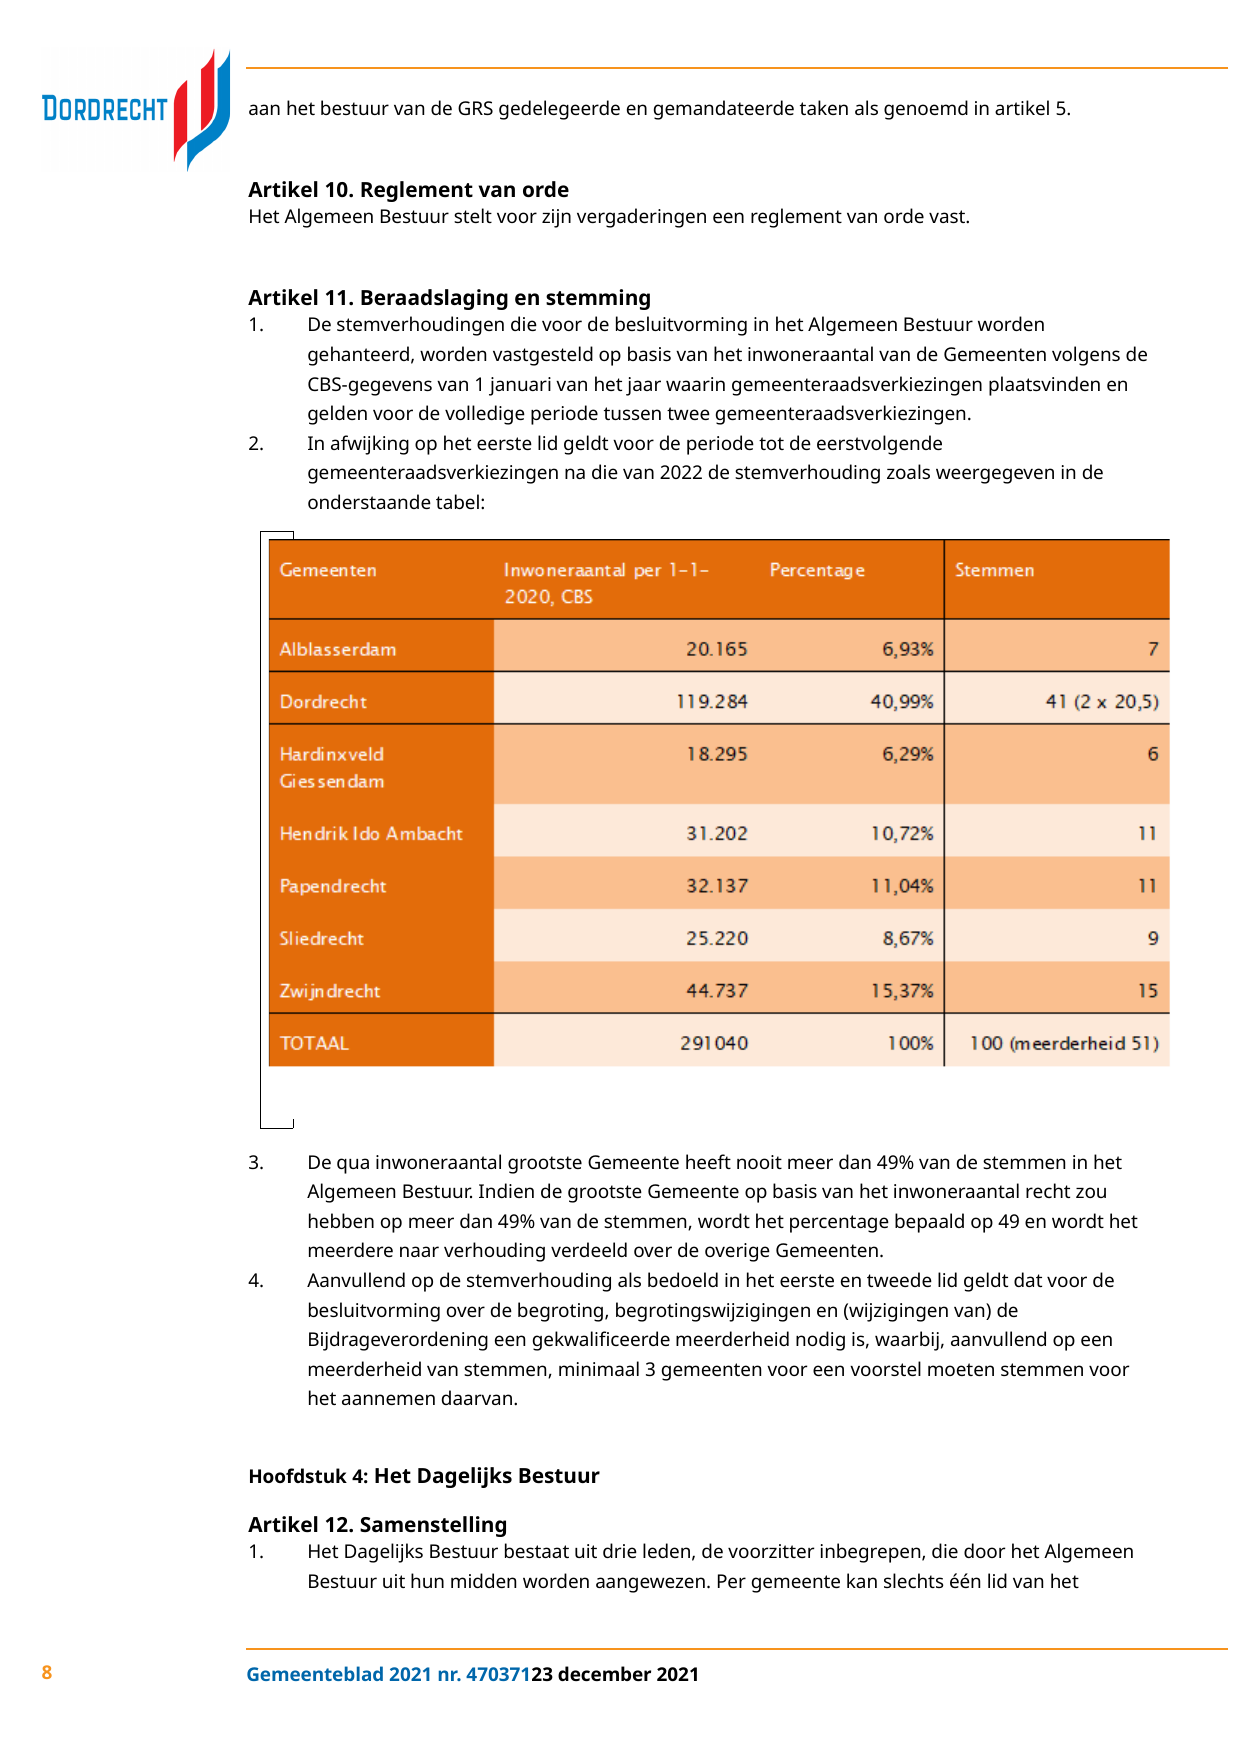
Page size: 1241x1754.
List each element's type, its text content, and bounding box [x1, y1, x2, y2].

list Aanvullend op de stemverhouding als bedoeld in het eerste en tweede lid geldt dat voor de besluitvorming over de begroting, begrotingswijzigingen en (wijzigingen van) de Bijdrageverordening een gekwalificeerde meerderheid nodig is, waarbij, aanvullend op een meerderheid van stemmen, minimaal 3 gemeenten voor een voorstel moeten stemmen voor het aannemen daarvan. [248, 1267, 1152, 1411]
text Artikel 10. Reglement van orde [248, 175, 1152, 203]
text aan het bestuur van de GRS gedelegeerde en gemandateerde taken als genoemd in artikel 5. [248, 95, 1152, 121]
list De qua inwoneraantal grootste Gemeente heeft nooit meer dan 49% van de stemmen in het Algemeen Bestuur. Indien de grootste Gemeente op basis van het inwoneraantal recht zou hebben op meer dan 49% van de stemmen, wordt het percentage bepaald op 49 en wordt het meerdere naar verhouding verdeeld over de overige Gemeenten. [248, 1149, 1152, 1263]
picture [268, 539, 1173, 1119]
picture [41, 47, 231, 172]
list De stemverhoudingen die voor de besluitvorming in het Algemeen Bestuur worden gehanteerd, worden vastgesteld op basis van het inwoneraantal van de Gemeenten volgens de CBS-gegevens van 1 januari van het jaar waarin gemeenteraadsverkiezingen plaatsvinden en gelden voor de volledige periode tussen twee gemeenteraadsverkiezingen. [248, 312, 1152, 426]
text Het Algemeen Bestuur stelt voor zijn vergaderingen een reglement van orde vast. [248, 203, 1152, 229]
text Artikel 12. Samenstelling [248, 1510, 1152, 1538]
text Artikel 11. Beraadslaging en stemming [248, 283, 1152, 312]
list Het Dagelijks Bestuur bestaat uit drie leden, de voorzitter inbegrepen, die door het Algemeen Bestuur uit hun midden worden aangewezen. Per gemeente kan slechts één lid van het [248, 1538, 1152, 1594]
text Hoofdstuk 4: Het Dagelijks Bestuur [248, 1461, 1152, 1489]
list In afwijking op het eerste lid geldt voor de periode tot de eerstvolgende gemeenteraadsverkiezingen na die van 2022 de stemverhouding zoals weergegeven in de onderstaande tabel: [248, 430, 1152, 515]
